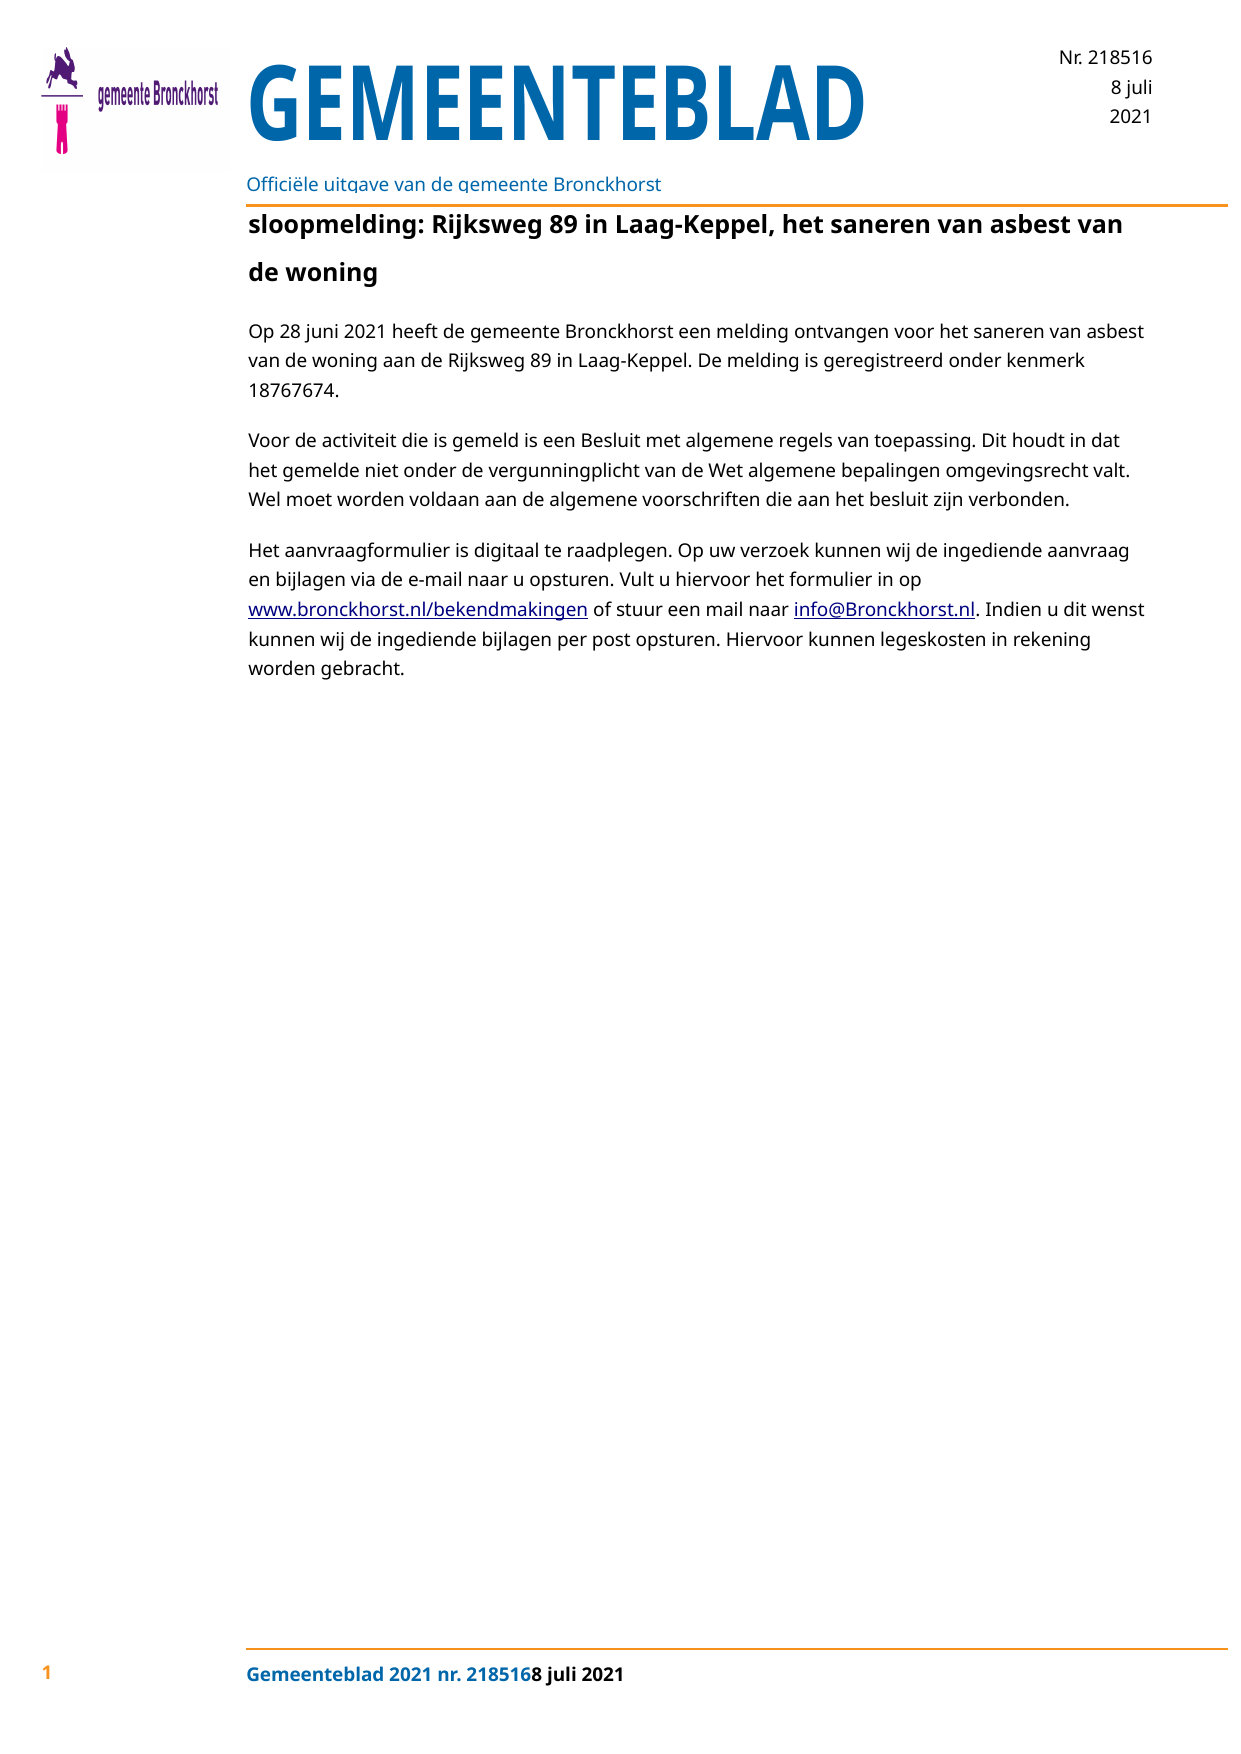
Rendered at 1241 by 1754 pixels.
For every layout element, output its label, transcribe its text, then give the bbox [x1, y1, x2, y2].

text sloopmelding: Rijksweg 89 in Laag-Keppel, het saneren van asbest van de woning [248, 207, 1152, 288]
text Het aanvraagformulier is digitaal te raadplegen. Op uw verzoek kunnen wij de ingediende aanvraag en bijlagen via de e-mail naar u opsturen. Vult u hiervoor het formulier in op www.bronckhorst.nl/bekendmakingen of stuur een mail naar info@Bronckhorst.nl. Indien u dit wenst kunnen wij de ingediende bijlagen per post opsturen. Hiervoor kunnen legeskosten in rekening worden gebracht. [248, 537, 1152, 681]
text Op 28 juni 2021 heeft de gemeente Bronckhorst een melding ontvangen voor het saneren van asbest van de woning aan de Rijksweg 89 in Laag-Keppel. De melding is geregistreerd onder kenmerk 18767674. [248, 318, 1152, 403]
picture [41, 47, 231, 172]
text Voor de activiteit die is gemeld is een Besluit met algemene regels van toepassing. Dit houdt in dat het gemelde niet onder de vergunningplicht van de Wet algemene bepalingen omgevingsrecht valt. Wel moet worden voldaan aan de algemene voorschriften die aan het besluit zijn verbonden. [248, 427, 1152, 512]
